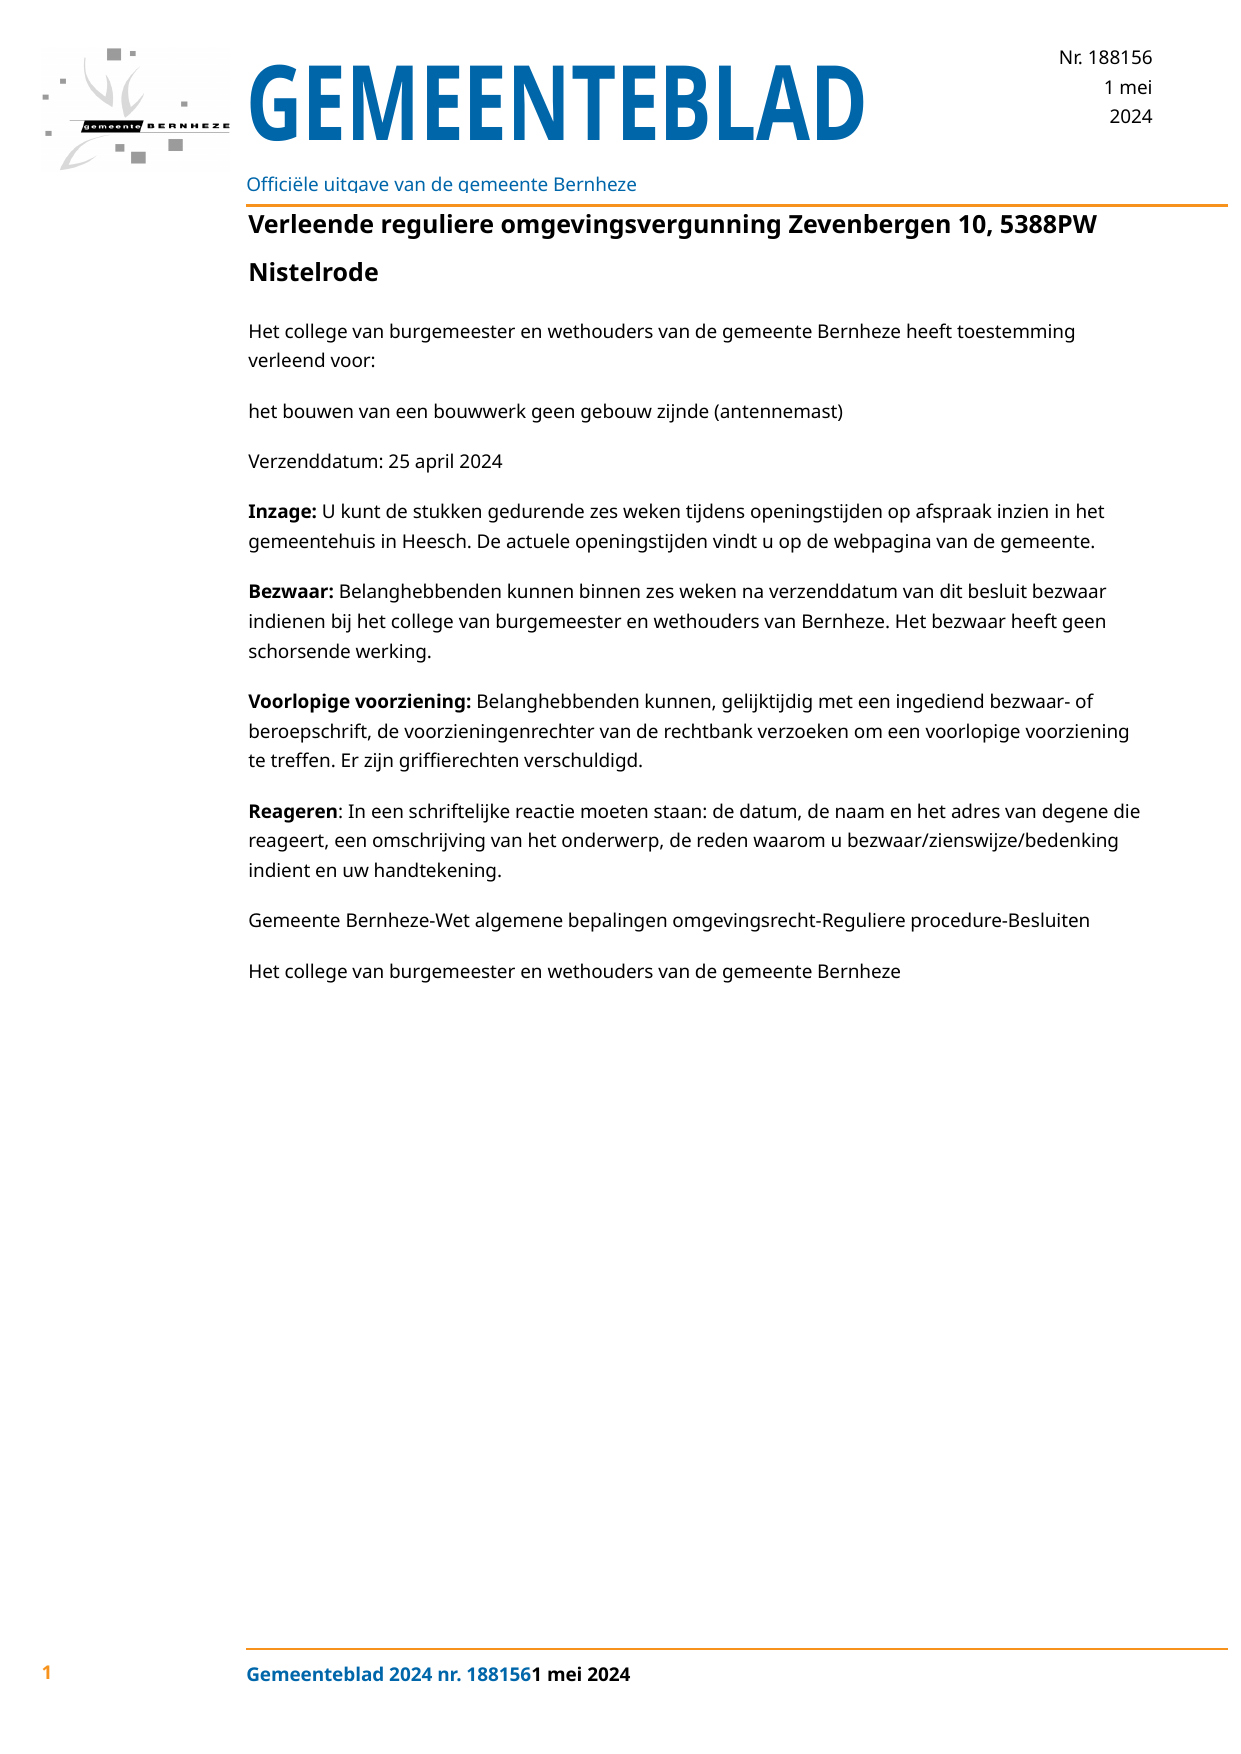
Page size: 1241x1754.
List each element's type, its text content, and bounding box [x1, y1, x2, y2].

text Gemeente Bernheze-Wet algemene bepalingen omgevingsrecht-Reguliere procedure-Besluiten [248, 907, 1152, 933]
text Het college van burgemeester en wethouders van de gemeente Bernheze heeft toestemming verleend voor: [248, 318, 1152, 373]
text het bouwen van een bouwwerk geen gebouw zijnde (antennemast) [248, 398, 1152, 424]
text Voorlopige voorziening: Belanghebbenden kunnen, gelijktijdig met een ingediend bezwaar- of beroepschrift, de voorzieningenrechter van de rechtbank verzoeken om een voorlopige voorziening te treffen. Er zijn griffierechten verschuldigd. [248, 688, 1152, 773]
text Reageren: In een schriftelijke reactie moeten staan: de datum, de naam en het adres van degene die reageert, een omschrijving van het onderwerp, de reden waarom u bezwaar/zienswijze/bedenking indient en uw handtekening. [248, 798, 1152, 883]
text Het college van burgemeester en wethouders van de gemeente Bernheze [248, 958, 1152, 984]
picture [41, 47, 231, 172]
text Bezwaar: Belanghebbenden kunnen binnen zes weken na verzenddatum van dit besluit bezwaar indienen bij het college van burgemeester en wethouders van Bernheze. Het bezwaar heeft geen schorsende werking. [248, 579, 1152, 664]
text Verzenddatum: 25 april 2024 [248, 448, 1152, 474]
text Inzage: U kunt de stukken gedurende zes weken tijdens openingstijden op afspraak inzien in het gemeentehuis in Heesch. De actuele openingstijden vindt u op de webpagina van de gemeente. [248, 499, 1152, 554]
text Verleende reguliere omgevingsvergunning Zevenbergen 10, 5388PW Nistelrode [248, 207, 1152, 288]
